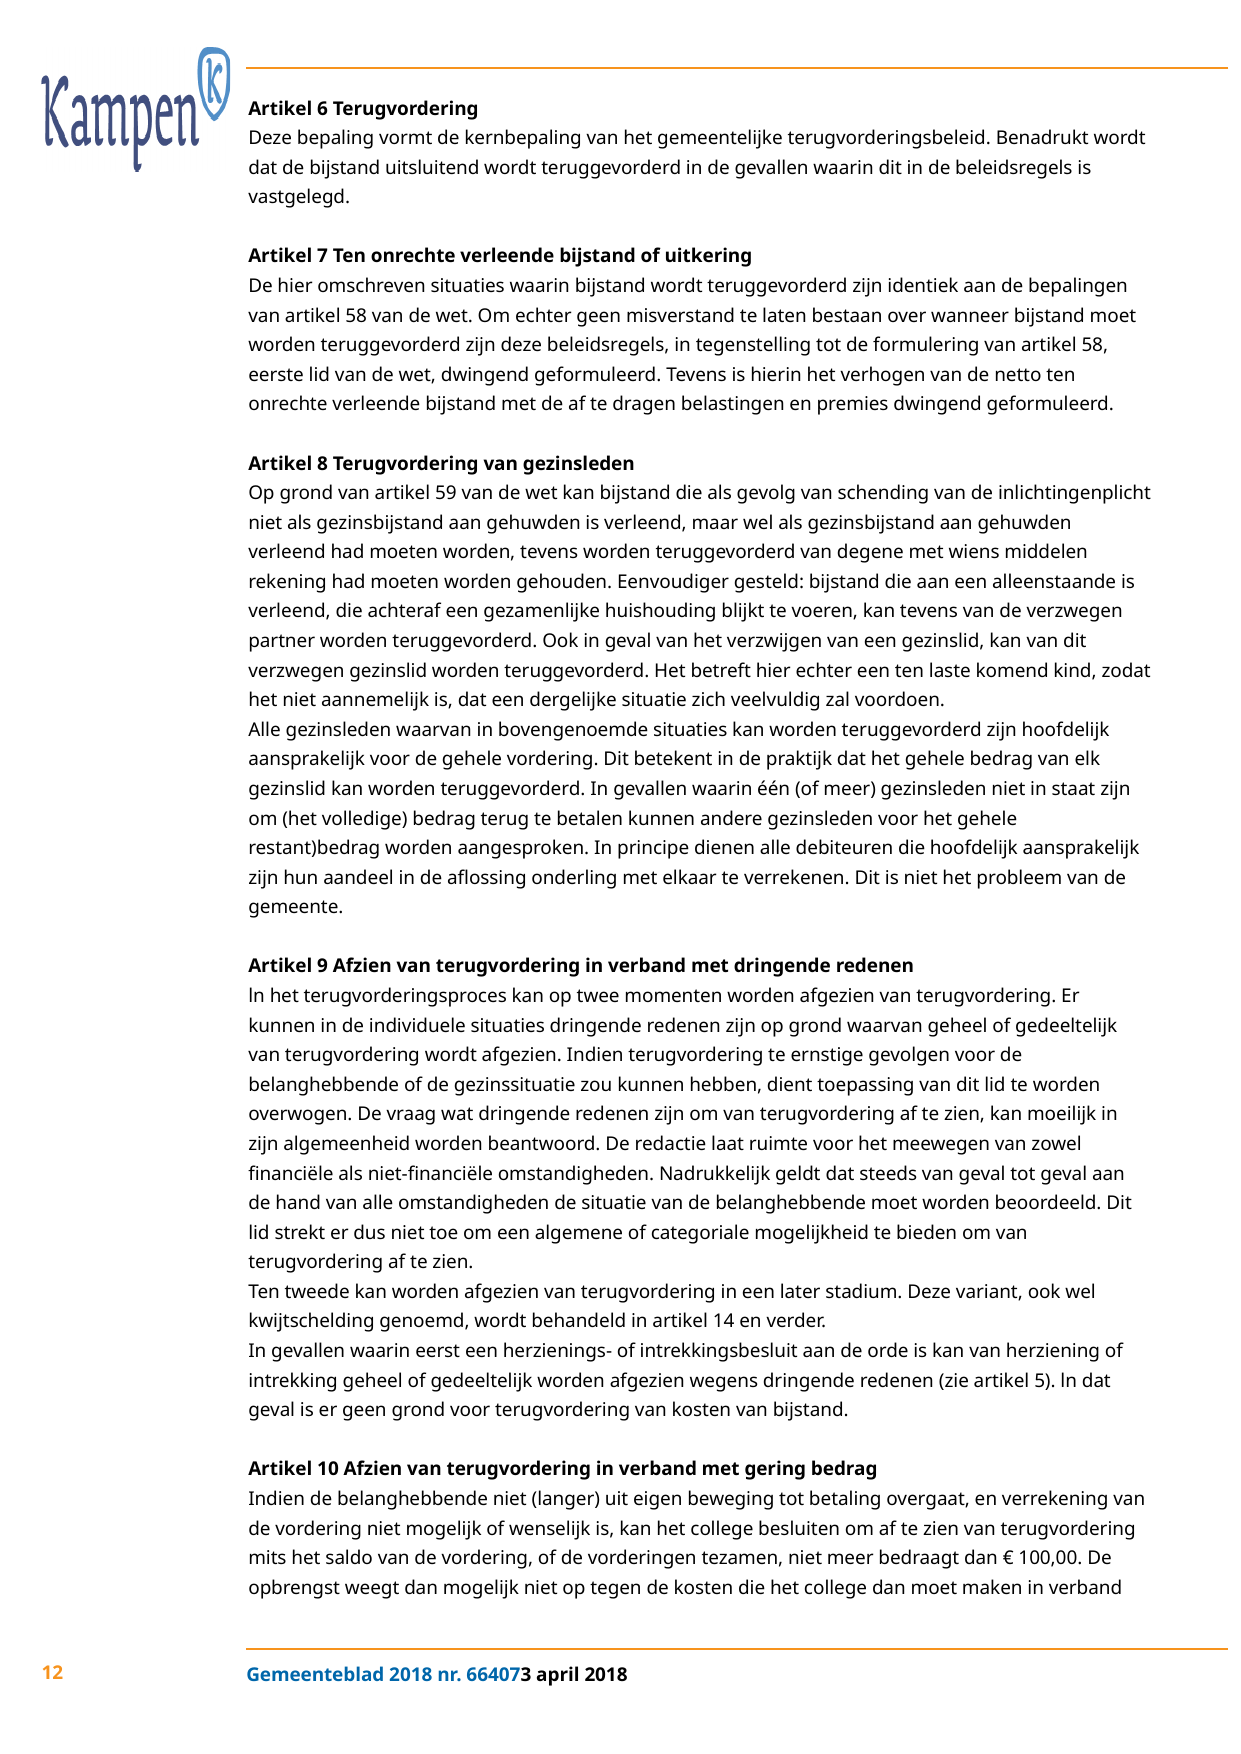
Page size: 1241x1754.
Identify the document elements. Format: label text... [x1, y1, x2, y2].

text ln het terugvorderingsproces kan op twee momenten worden afgezien van terugvordering. Er kunnen in de individuele situaties dringende redenen zijn op grond waarvan geheel of gedeeltelijk van terugvordering wordt afgezien. Indien terugvordering te ernstige gevolgen voor de belanghebbende of de gezinssituatie zou kunnen hebben, dient toepassing van dit lid te worden overwogen. De vraag wat dringende redenen zijn om van terugvordering af te zien, kan moeilijk in zijn algemeenheid worden beantwoord. De redactie laat ruimte voor het meewegen van zowel financiële als niet-financiële omstandigheden. Nadrukkelijk geldt dat steeds van geval tot geval aan de hand van alle omstandigheden de situatie van de belanghebbende moet worden beoordeeld. Dit lid strekt er dus niet toe om een algemene of categoriale mogelijkheid te bieden om van terugvordering af te zien. [248, 982, 1152, 1274]
text Artikel 7 Ten onrechte verleende bijstand of uitkering [248, 243, 1152, 268]
text Indien de belanghebbende niet (langer) uit eigen beweging tot betaling overgaat, en verrekening van de vordering niet mogelijk of wenselijk is, kan het college besluiten om af te zien van terugvordering mits het saldo van de vordering, of de vorderingen tezamen, niet meer bedraagt dan € 100,00. De opbrengst weegt dan mogelijk niet op tegen de kosten die het college dan moet maken in verband [248, 1485, 1152, 1600]
picture [41, 47, 231, 172]
text Artikel 6 Terugvordering [248, 95, 1152, 121]
text Alle gezinsleden waarvan in bovengenoemde situaties kan worden teruggevorderd zijn hoofdelijk aansprakelijk voor de gehele vordering. Dit betekent in de praktijk dat het gehele bedrag van elk gezinslid kan worden teruggevorderd. In gevallen waarin één (of meer) gezinsleden niet in staat zijn om (het volledige) bedrag terug te betalen kunnen andere gezinsleden voor het gehele restant)bedrag worden aangesproken. In principe dienen alle debiteuren die hoofdelijk aansprakelijk zijn hun aandeel in de aflossing onderling met elkaar te verrekenen. Dit is niet het probleem van de gemeente. [248, 716, 1152, 919]
text Op grond van artikel 59 van de wet kan bijstand die als gevolg van schending van de inlichtingenplicht niet als gezinsbijstand aan gehuwden is verleend, maar wel als gezinsbijstand aan gehuwden verleend had moeten worden, tevens worden teruggevorderd van degene met wiens middelen rekening had moeten worden gehouden. Eenvoudiger gesteld: bijstand die aan een alleenstaande is verleend, die achteraf een gezamenlijke huishouding blijkt te voeren, kan tevens van de verzwegen partner worden teruggevorderd. Ook in geval van het verzwijgen van een gezinslid, kan van dit verzwegen gezinslid worden teruggevorderd. Het betreft hier echter een ten laste komend kind, zodat het niet aannemelijk is, dat een dergelijke situatie zich veelvuldig zal voordoen. [248, 479, 1152, 712]
text Artikel 8 Terugvordering van gezinsleden [248, 450, 1152, 476]
text Artikel 9 Afzien van terugvordering in verband met dringende redenen [248, 953, 1152, 978]
text Ten tweede kan worden afgezien van terugvordering in een later stadium. Deze variant, ook wel kwijtschelding genoemd, wordt behandeld in artikel 14 en verder. [248, 1278, 1152, 1333]
text In gevallen waarin eerst een herzienings- of intrekkingsbesluit aan de orde is kan van herziening of intrekking geheel of gedeeltelijk worden afgezien wegens dringende redenen (zie artikel 5). ln dat geval is er geen grond voor terugvordering van kosten van bijstand. [248, 1337, 1152, 1422]
text Artikel 10 Afzien van terugvordering in verband met gering bedrag [248, 1456, 1152, 1481]
text Deze bepaling vormt de kernbepaling van het gemeentelijke terugvorderingsbeleid. Benadrukt wordt dat de bijstand uitsluitend wordt teruggevorderd in de gevallen waarin dit in de beleidsregels is vastgelegd. [248, 124, 1152, 209]
text De hier omschreven situaties waarin bijstand wordt teruggevorderd zijn identiek aan de bepalingen van artikel 58 van de wet. Om echter geen misverstand te laten bestaan over wanneer bijstand moet worden teruggevorderd zijn deze beleidsregels, in tegenstelling tot de formulering van artikel 58, eerste lid van de wet, dwingend geformuleerd. Tevens is hierin het verhogen van de netto ten onrechte verleende bijstand met de af te dragen belastingen en premies dwingend geformuleerd. [248, 272, 1152, 416]
